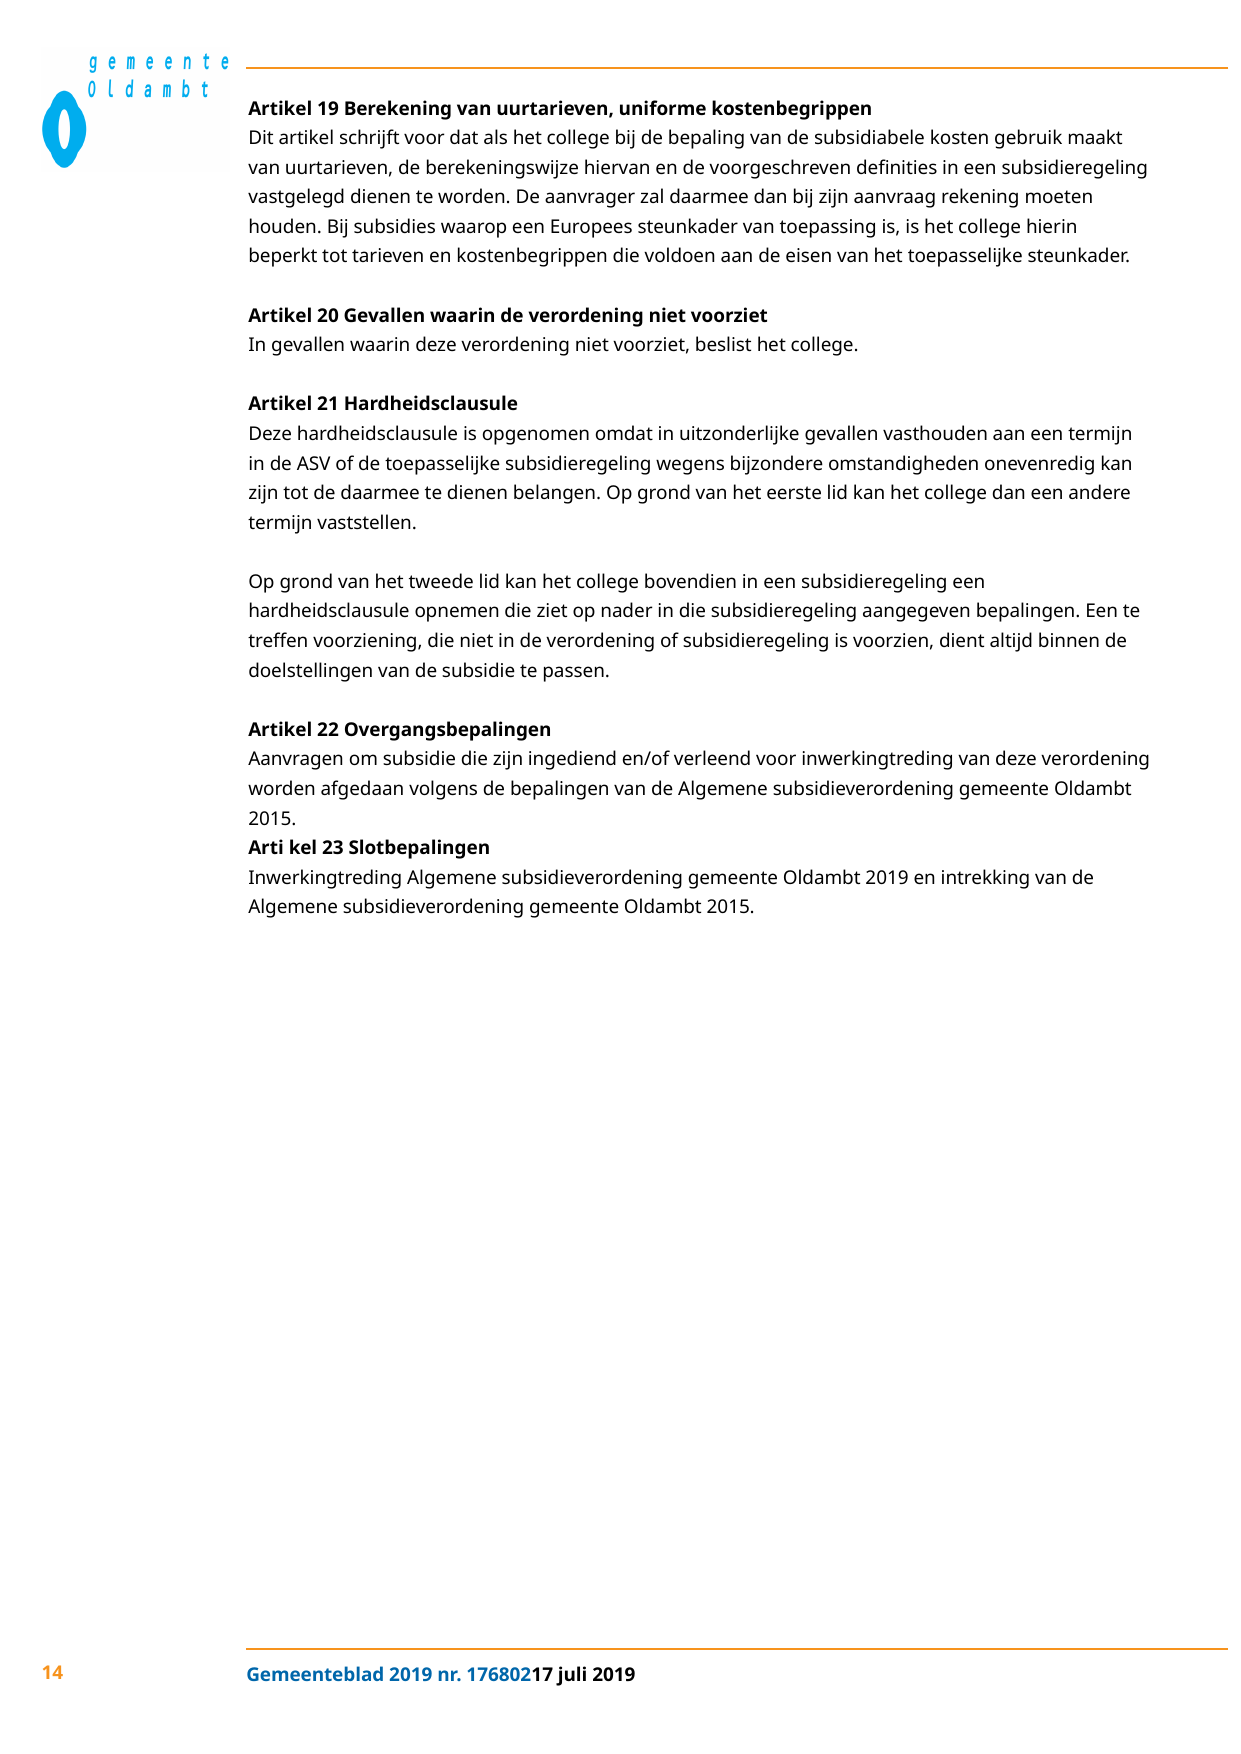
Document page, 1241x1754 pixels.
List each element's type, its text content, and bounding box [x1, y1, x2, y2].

text Artikel 21 Hardheidsclausule [248, 391, 1152, 416]
text Arti kel 23 Slotbepalingen [248, 834, 1152, 860]
text Artikel 22 Overgangsbepalingen [248, 716, 1152, 742]
text Aanvragen om subsidie die zijn ingediend en/of verleend voor inwerkingtreding van deze verordening worden afgedaan volgens de bepalingen van de Algemene subsidieverordening gemeente Oldambt 2015. [248, 746, 1152, 831]
text Artikel 19 Berekening van uurtarieven, uniforme kostenbegrippen [248, 95, 1152, 121]
text Op grond van het tweede lid kan het college bovendien in een subsidieregeling een hardheidsclausule opnemen die ziet op nader in die subsidieregeling aangegeven bepalingen. Een te treffen voorziening, die niet in de verordening of subsidieregeling is voorzien, dient altijd binnen de doelstellingen van de subsidie te passen. [248, 568, 1152, 683]
text Artikel 20 Gevallen waarin de verordening niet voorziet [248, 302, 1152, 328]
text Deze hardheidsclausule is opgenomen omdat in uitzonderlijke gevallen vasthouden aan een termijn in de ASV of de toepasselijke subsidieregeling wegens bijzondere omstandigheden onevenredig kan zijn tot de daarmee te dienen belangen. Op grond van het eerste lid kan het college dan een andere termijn vaststellen. [248, 420, 1152, 535]
text Dit artikel schrijft voor dat als het college bij de bepaling van de subsidiabele kosten gebruik maakt van uurtarieven, de berekeningswijze hiervan en de voorgeschreven definities in een subsidieregeling vastgelegd dienen te worden. De aanvrager zal daarmee dan bij zijn aanvraag rekening moeten houden. Bij subsidies waarop een Europees steunkader van toepassing is, is het college hierin beperkt tot tarieven en kostenbegrippen die voldoen aan de eisen van het toepasselijke steunkader. [248, 124, 1152, 268]
text In gevallen waarin deze verordening niet voorziet, beslist het college. [248, 331, 1152, 357]
picture [41, 47, 231, 172]
text Inwerkingtreding Algemene subsidieverordening gemeente Oldambt 2019 en intrekking van de Algemene subsidieverordening gemeente Oldambt 2015. [248, 864, 1152, 919]
